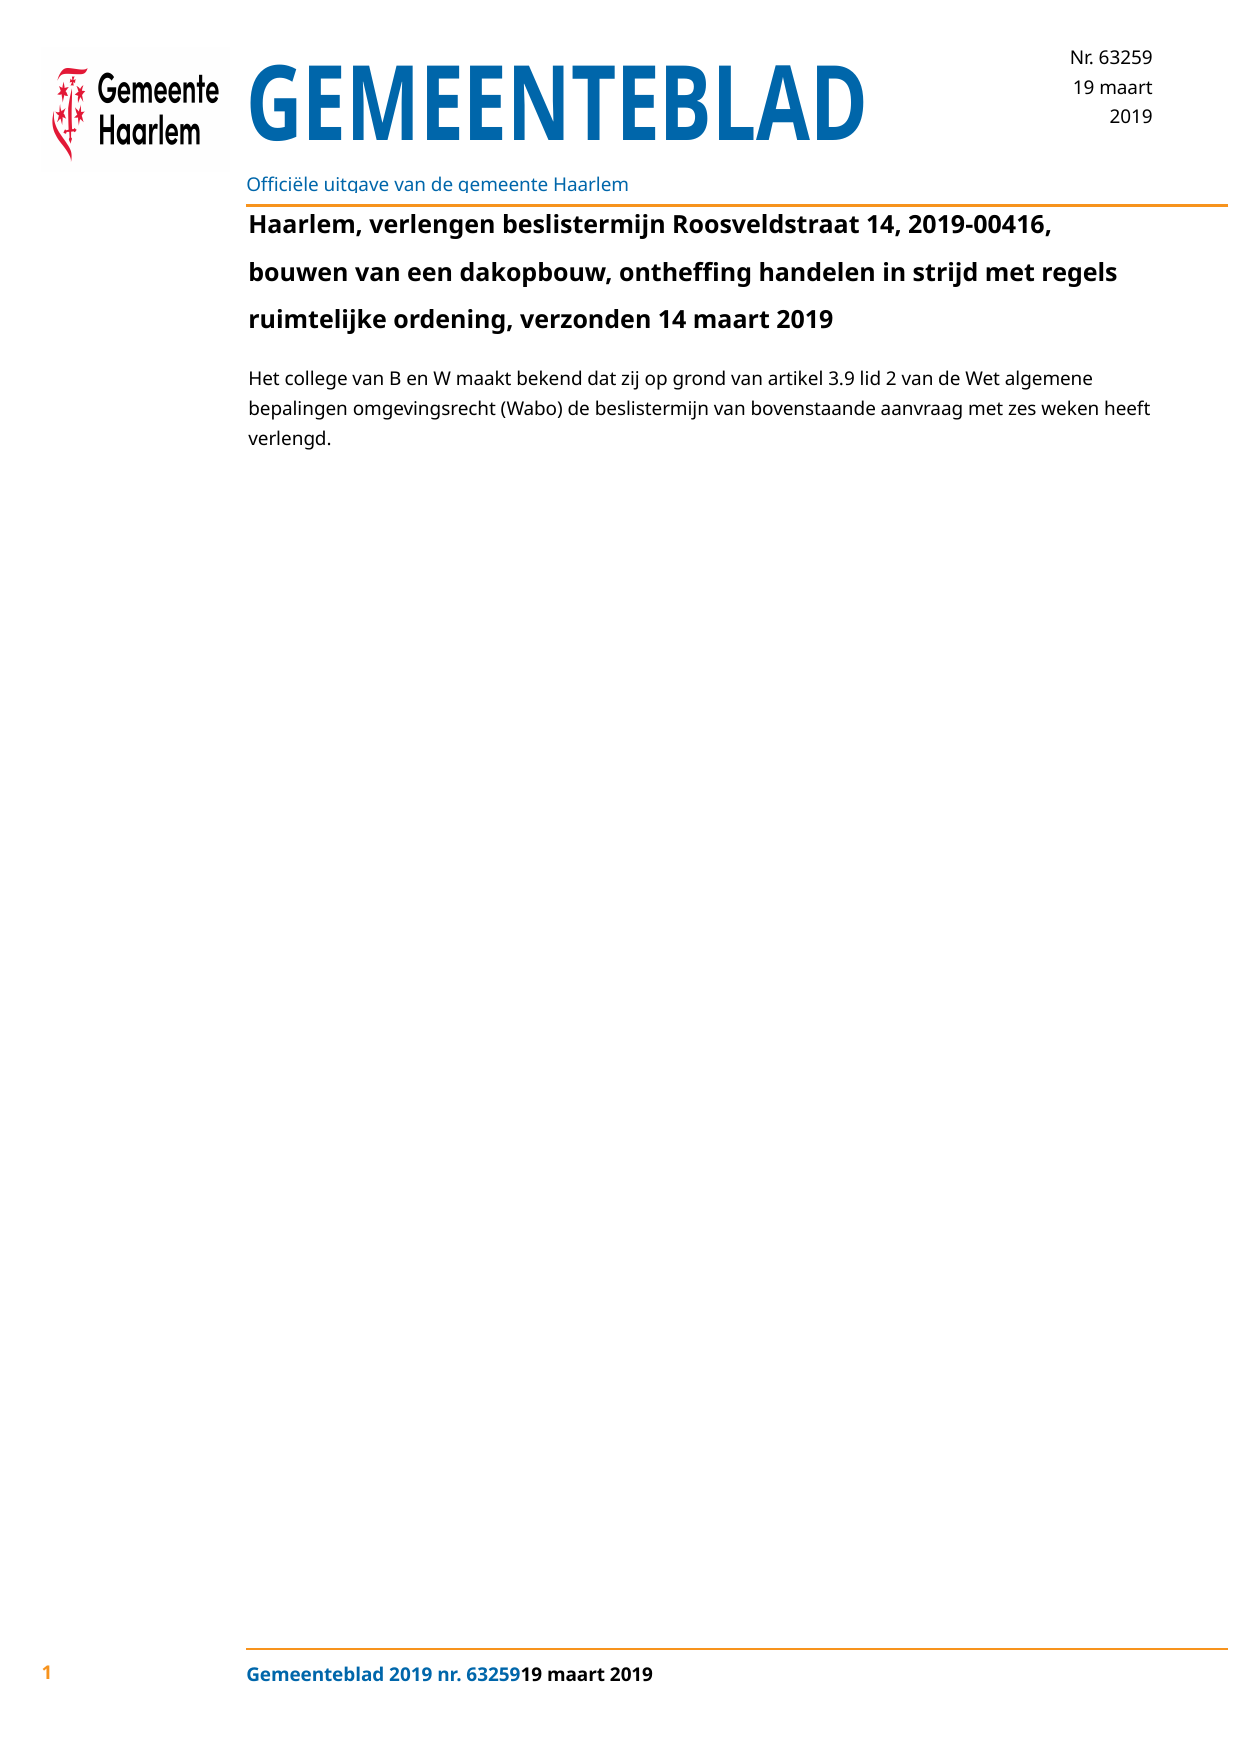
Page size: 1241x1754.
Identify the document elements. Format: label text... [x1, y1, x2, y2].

picture [41, 47, 231, 172]
text Haarlem, verlengen beslistermijn Roosveldstraat 14, 2019-00416, bouwen van een dakopbouw, ontheffing handelen in strijd met regels ruimtelijke ordening, verzonden 14 maart 2019 [248, 207, 1152, 336]
text Het college van B en W maakt bekend dat zij op grond van artikel 3.9 lid 2 van de Wet algemene bepalingen omgevingsrecht (Wabo) de beslistermijn van bovenstaande aanvraag met zes weken heeft verlengd. [248, 366, 1152, 450]
